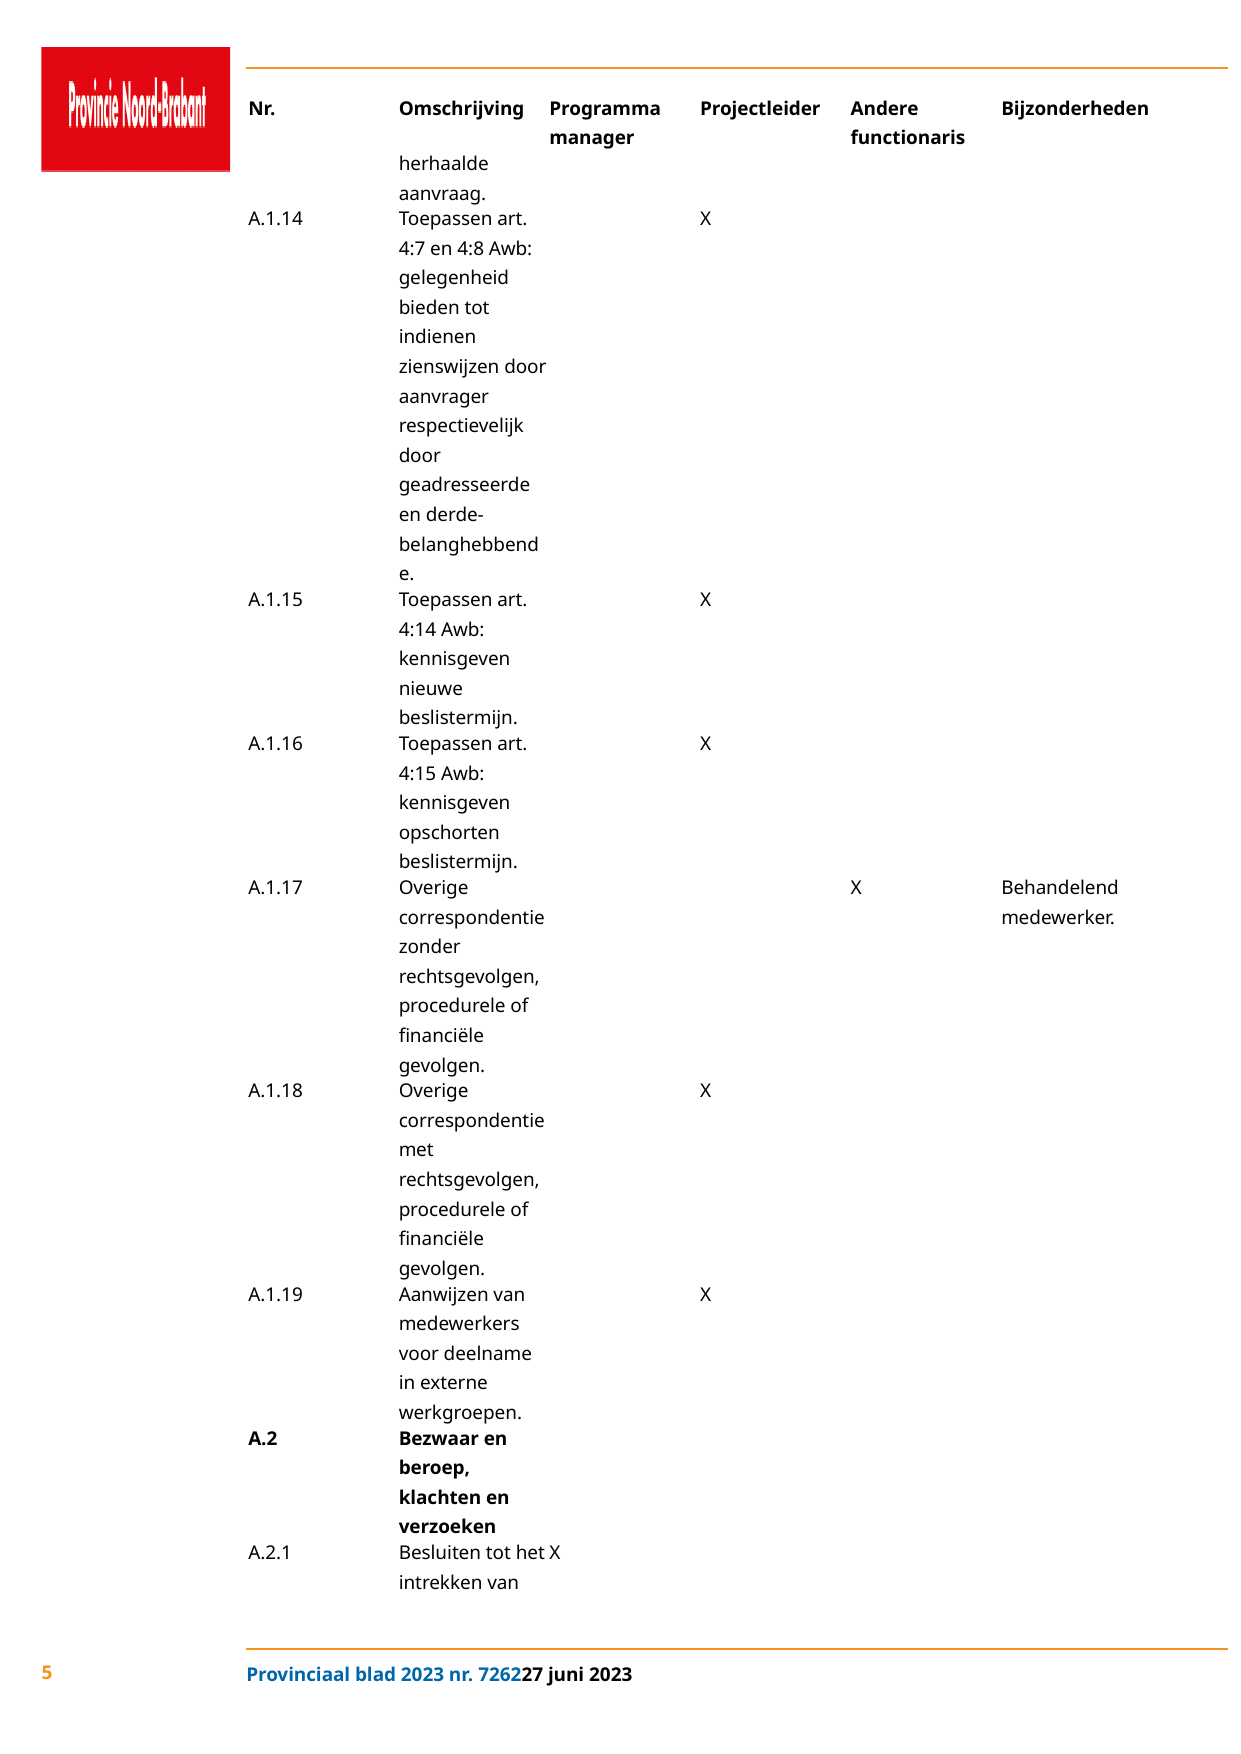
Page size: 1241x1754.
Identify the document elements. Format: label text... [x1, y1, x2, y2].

table_cell Overige correspondentie met rechtsgevolgen, procedurele of financiële gevolgen. [399, 1078, 549, 1281]
table_header Projectleider [700, 95, 850, 150]
table_header Omschrijving [399, 95, 549, 150]
table_cell herhaalde aanvraag. [399, 150, 549, 205]
table_cell [1001, 730, 1152, 874]
table_cell X [549, 1539, 700, 1594]
table_cell [549, 730, 700, 874]
table_cell X [850, 874, 1001, 1077]
table_cell Behandelend medewerker. [1001, 874, 1152, 1077]
picture [41, 47, 231, 172]
table_cell Toepassen art. 4:15 Awb: kennisgeven opschorten beslistermijn. [399, 730, 549, 874]
table_cell X [700, 1078, 850, 1281]
table_cell A.1.16 [248, 730, 398, 874]
table_cell [850, 1539, 1001, 1594]
table_cell [549, 1078, 700, 1281]
table_cell [549, 150, 700, 205]
table_cell [549, 1281, 700, 1425]
table_header Andere functionaris [850, 95, 1001, 150]
table_cell [549, 586, 700, 730]
table_cell [549, 874, 700, 1077]
table_cell A.1.17 [248, 874, 398, 1077]
table_cell A.1.14 [248, 205, 398, 586]
table_cell Overige correspondentie zonder rechtsgevolgen, procedurele of financiële gevolgen. [399, 874, 549, 1077]
table_cell A.2.1 [248, 1539, 398, 1594]
table_cell [1001, 586, 1152, 730]
table_cell Toepassen art. 4:7 en 4:8 Awb: gelegenheid bieden tot indienen zienswijzen door aanvrager respectievelijk door geadresseerde en derde-belanghebbende. [399, 205, 549, 586]
table_cell [850, 586, 1001, 730]
table_cell X [700, 1281, 850, 1425]
table_cell [1001, 1078, 1152, 1281]
table_cell [1001, 205, 1152, 586]
table_cell A.1.19 [248, 1281, 398, 1425]
table_cell A.2 [248, 1425, 398, 1539]
table_cell Aanwijzen van medewerkers voor deelname in externe werkgroepen. [399, 1281, 549, 1425]
table_cell [1001, 1539, 1152, 1594]
table_cell A.1.15 [248, 586, 398, 730]
table_header Programma manager [549, 95, 700, 150]
table_cell Bezwaar en beroep, klachten en verzoeken [399, 1425, 549, 1539]
table_cell [850, 1281, 1001, 1425]
table_cell [549, 205, 700, 586]
table_header Bijzonderheden [1001, 95, 1152, 150]
table_cell [1001, 150, 1152, 205]
table_cell [850, 150, 1001, 205]
table_cell [850, 205, 1001, 586]
table_cell [850, 1078, 1001, 1281]
table_cell [850, 730, 1001, 874]
table_header Nr. [248, 95, 398, 150]
table_cell Toepassen art. 4:14 Awb: kennisgeven nieuwe beslistermijn. [399, 586, 549, 730]
table_cell [1001, 1281, 1152, 1425]
table_cell [700, 1539, 850, 1594]
table_cell [248, 150, 398, 205]
table_cell X [700, 586, 850, 730]
table_cell [700, 150, 850, 205]
table_cell [700, 874, 850, 1077]
table_cell X [700, 730, 850, 874]
table_cell X [700, 205, 850, 586]
table_cell Besluiten tot het intrekken van [399, 1539, 549, 1594]
table_cell A.1.18 [248, 1078, 398, 1281]
